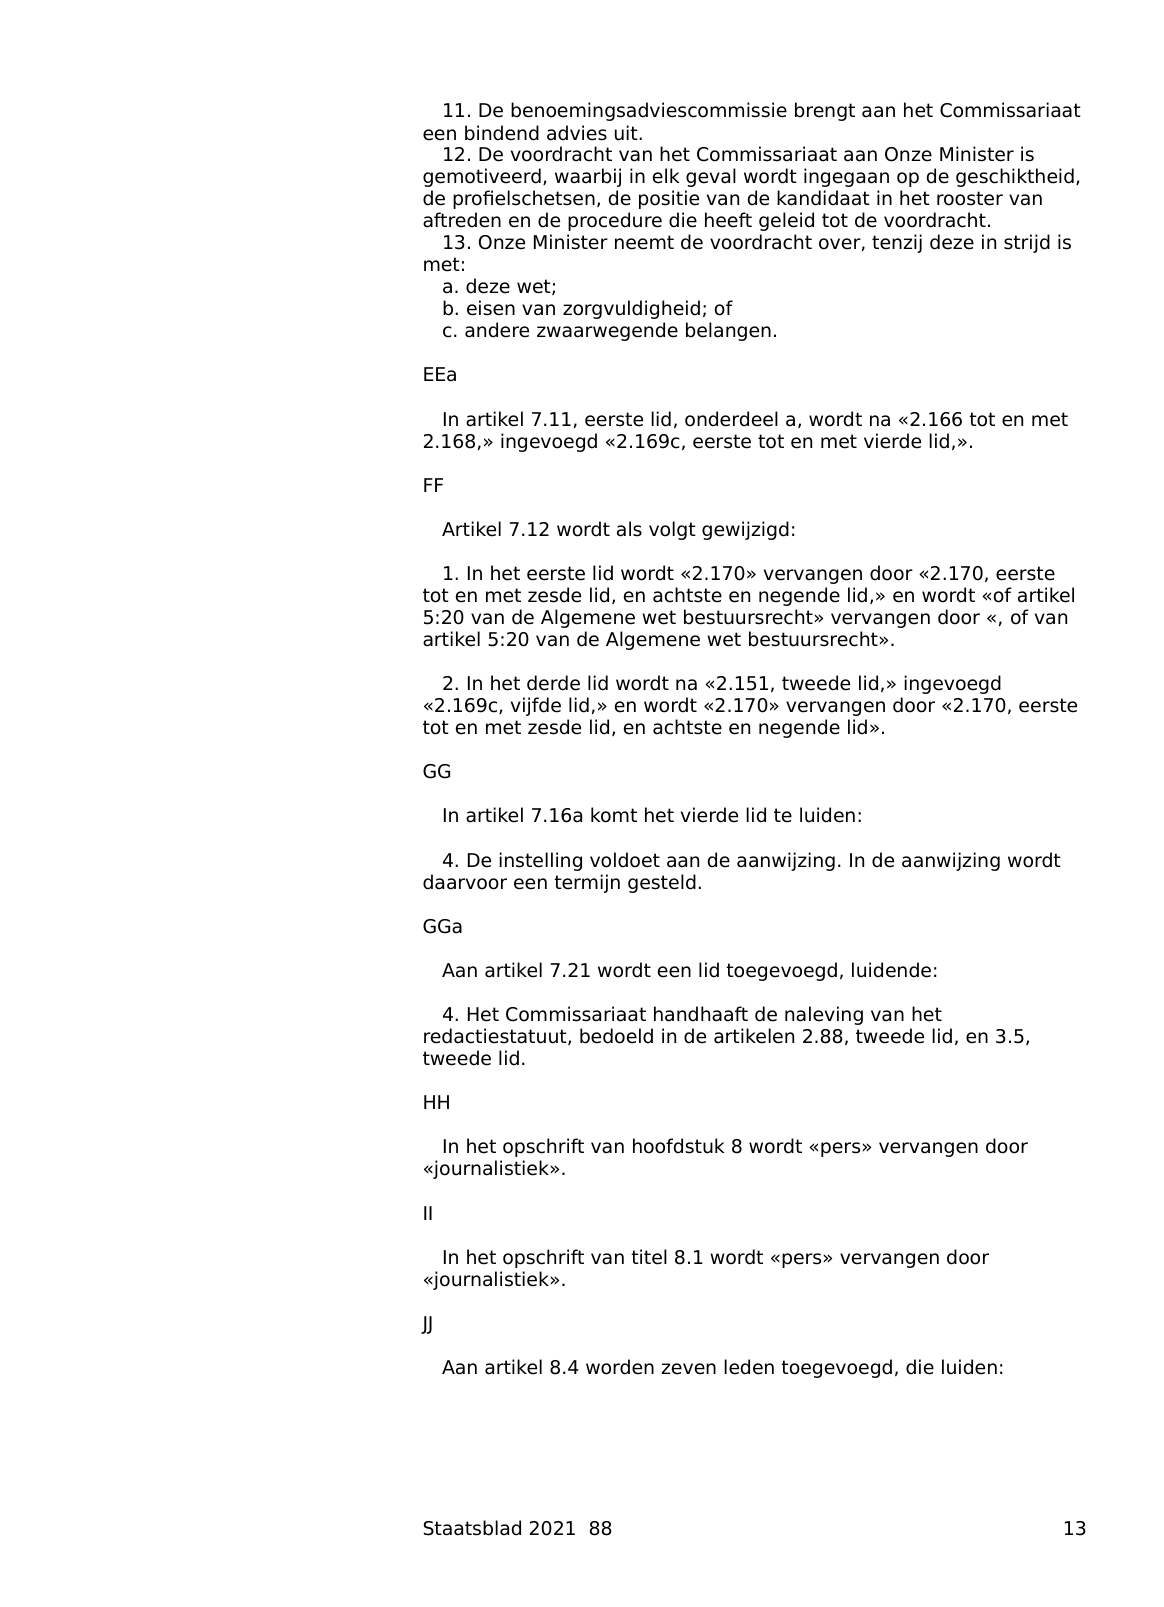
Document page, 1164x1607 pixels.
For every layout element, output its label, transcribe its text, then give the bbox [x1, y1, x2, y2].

text JJ [422, 1313, 1087, 1335]
text a. deze wet; [422, 276, 1087, 298]
text In het opschrift van titel 8.1 wordt «pers» vervangen door «journalistiek». [422, 1247, 1087, 1291]
text 4. Het Commissariaat handhaaft de naleving van het redactiestatuut, bedoeld in de artikelen 2.88, tweede lid, en 3.5, tweede lid. [422, 1004, 1087, 1070]
text In artikel 7.11, eerste lid, onderdeel a, wordt na «2.166 tot en met 2.168,» ingevoegd «2.169c, eerste tot en met vierde lid,». [422, 408, 1087, 452]
text FF [422, 475, 1087, 497]
text HH [422, 1092, 1087, 1114]
text EEa [422, 364, 1087, 386]
text 12. De voordracht van het Commissariaat aan Onze Minister is gemotiveerd, waarbij in elk geval wordt ingegaan op de geschiktheid, de profielschetsen, de positie van de kandidaat in het rooster van aftreden en de procedure die heeft geleid tot de voordracht. [422, 144, 1087, 232]
text GG [422, 761, 1087, 783]
text Aan artikel 7.21 wordt een lid toegevoegd, luidende: [422, 960, 1087, 982]
text In het opschrift van hoofdstuk 8 wordt «pers» vervangen door «journalistiek». [422, 1136, 1087, 1180]
text II [422, 1202, 1087, 1224]
text 11. De benoemingsadviescommissie brengt aan het Commissariaat een bindend advies uit. [422, 100, 1087, 144]
text In artikel 7.16a komt het vierde lid te luiden: [422, 805, 1087, 827]
text 13. Onze Minister neemt de voordracht over, tenzij deze in strijd is met: [422, 232, 1087, 276]
text GGa [422, 916, 1087, 938]
text Aan artikel 8.4 worden zeven leden toegevoegd, die luiden: [422, 1357, 1087, 1379]
text 4. De instelling voldoet aan de aanwijzing. In de aanwijzing wordt daarvoor een termijn gesteld. [422, 849, 1087, 893]
text b. eisen van zorgvuldigheid; of [422, 298, 1087, 320]
text 2. In het derde lid wordt na «2.151, tweede lid,» ingevoegd «2.169c, vijfde lid,» en wordt «2.170» vervangen door «2.170, eerste tot en met zesde lid, en achtste en negende lid». [422, 673, 1087, 739]
text Artikel 7.12 wordt als volgt gewijzigd: [422, 519, 1087, 541]
text c. andere zwaarwegende belangen. [422, 320, 1087, 342]
text 1. In het eerste lid wordt «2.170» vervangen door «2.170, eerste tot en met zesde lid, en achtste en negende lid,» en wordt «of artikel 5:20 van de Algemene wet bestuursrecht» vervangen door «, of van artikel 5:20 van de Algemene wet bestuursrecht». [422, 563, 1087, 651]
